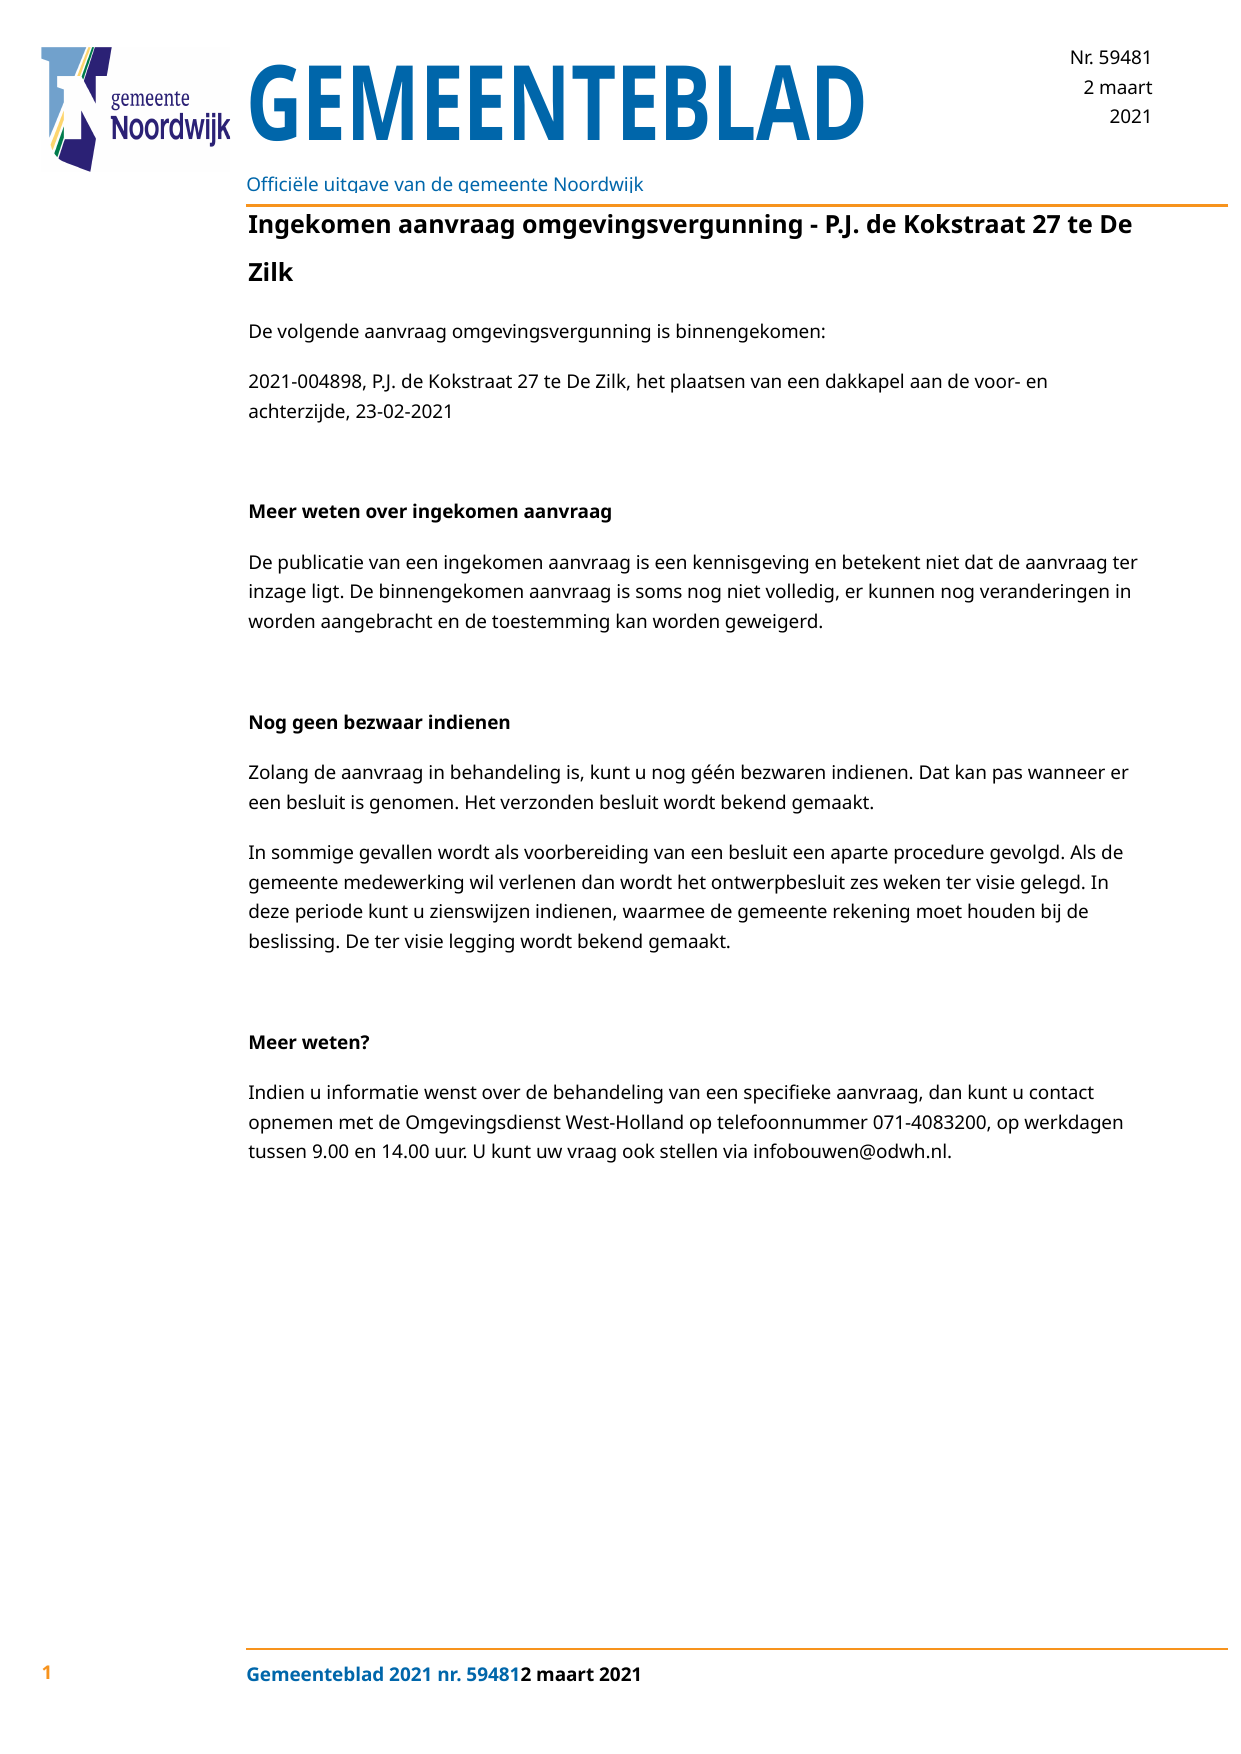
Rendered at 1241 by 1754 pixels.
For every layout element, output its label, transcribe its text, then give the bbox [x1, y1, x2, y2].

text Indien u informatie wenst over de behandeling van een specifieke aanvraag, dan kunt u contact opnemen met de Omgevingsdienst West-Holland op telefoonnummer 071-4083200, op werkdagen tussen 9.00 en 14.00 uur. U kunt uw vraag ook stellen via infobouwen@odwh.nl. [248, 1079, 1152, 1164]
text Meer weten over ingekomen aanvraag [248, 499, 1152, 524]
text Zolang de aanvraag in behandeling is, kunt u nog géén bezwaren indienen. Dat kan pas wanneer er een besluit is genomen. Het verzonden besluit wordt bekend gemaakt. [248, 759, 1152, 815]
text In sommige gevallen wordt als voorbereiding van een besluit een aparte procedure gevolgd. Als de gemeente medewerking wil verlenen dan wordt het ontwerpbesluit zes weken ter visie gelegd. In deze periode kunt u zienswijzen indienen, waarmee de gemeente rekening moet houden bij de beslissing. De ter visie legging wordt bekend gemaakt. [248, 839, 1152, 954]
text Meer weten? [248, 1029, 1152, 1055]
text Ingekomen aanvraag omgevingsvergunning - P.J. de Kokstraat 27 te De Zilk [248, 207, 1152, 288]
text De volgende aanvraag omgevingsvergunning is binnengekomen: [248, 318, 1152, 344]
text Nog geen bezwaar indienen [248, 709, 1152, 735]
text De publicatie van een ingekomen aanvraag is een kennisgeving en betekent niet dat de aanvraag ter inzage ligt. De binnengekomen aanvraag is soms nog niet volledig, er kunnen nog veranderingen in worden aangebracht en de toestemming kan worden geweigerd. [248, 549, 1152, 634]
picture [41, 47, 231, 172]
text 2021-004898, P.J. de Kokstraat 27 te De Zilk, het plaatsen van een dakkapel aan de voor- en achterzijde, 23-02-2021 [248, 368, 1152, 424]
